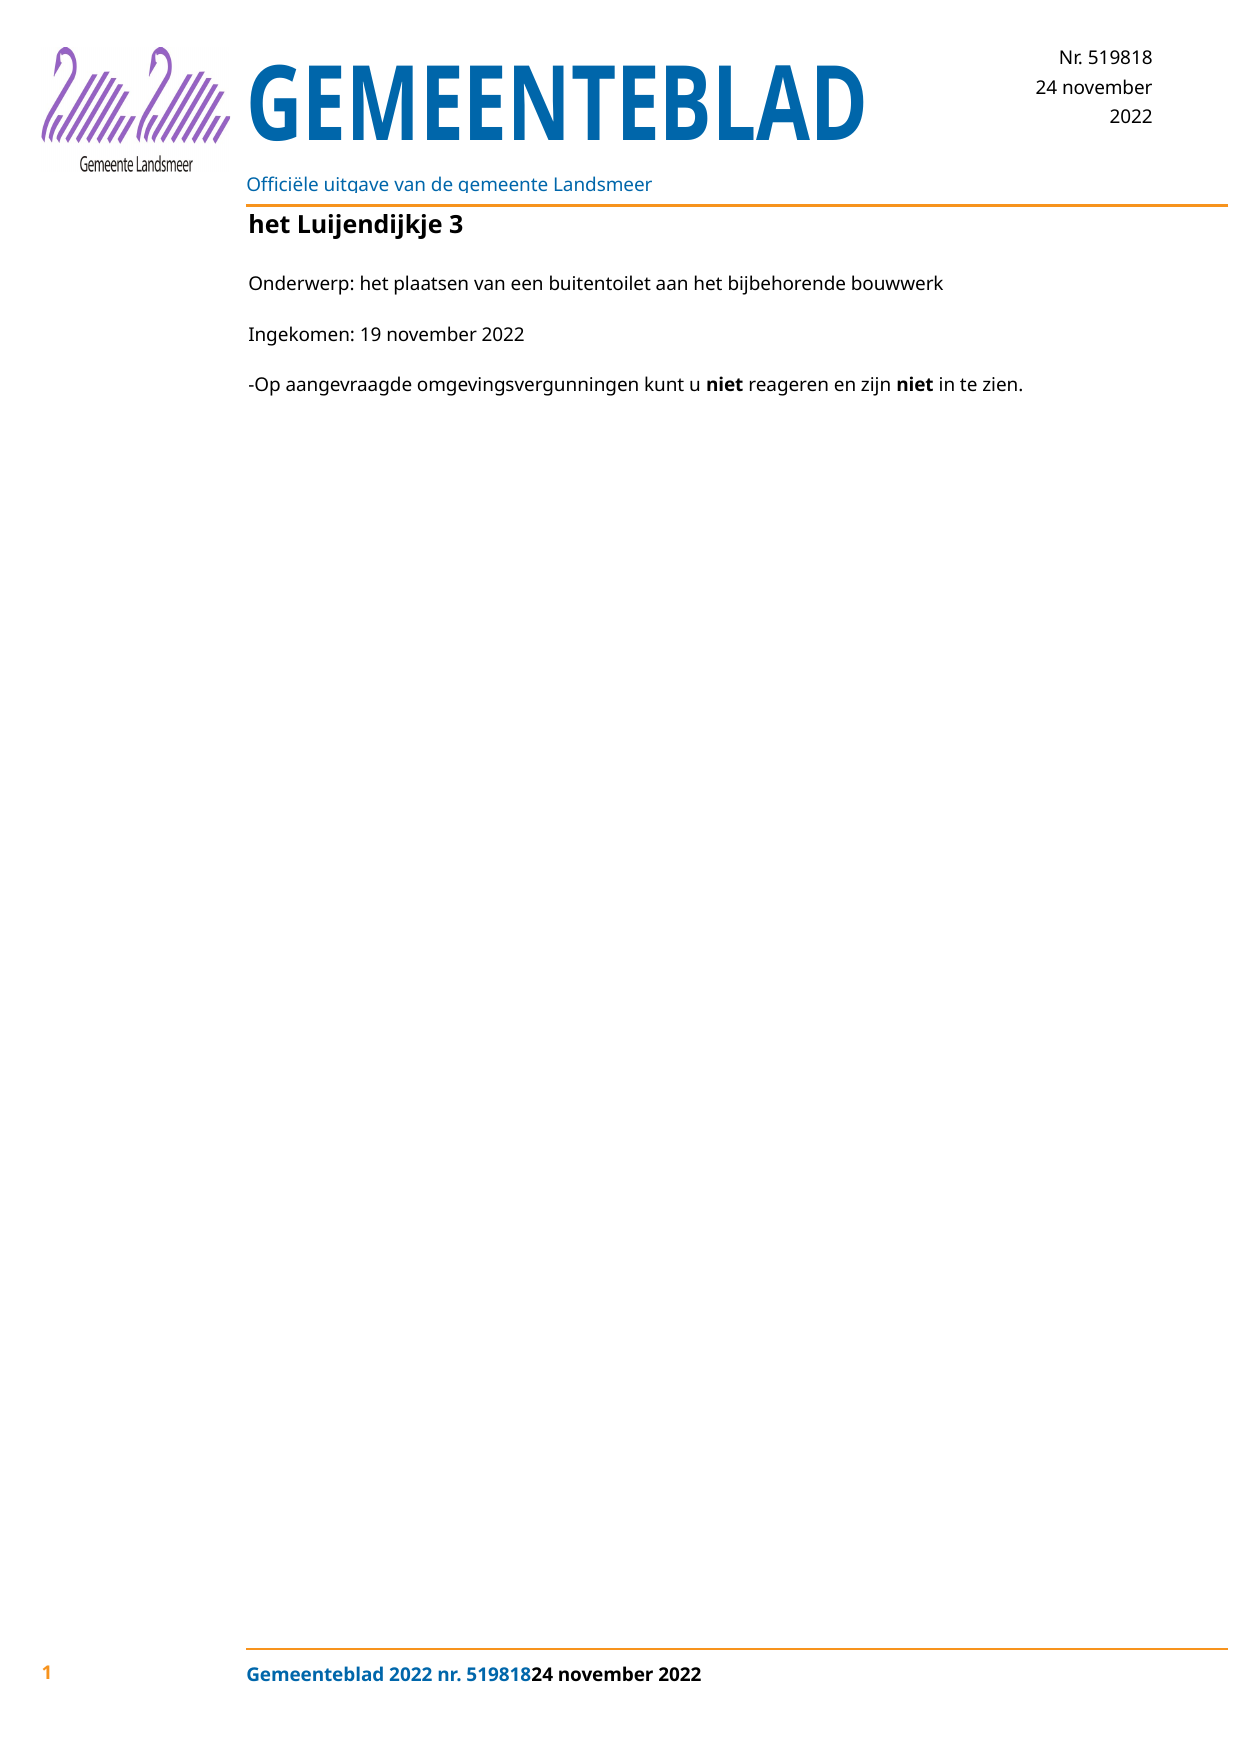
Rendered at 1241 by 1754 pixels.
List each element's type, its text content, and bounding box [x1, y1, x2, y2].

text Ingekomen: 19 november 2022 [248, 321, 1152, 346]
picture [41, 47, 231, 172]
text Onderwerp: het plaatsen van een buitentoilet aan het bijbehorende bouwwerk [248, 270, 1152, 296]
text -Op aangevraagde omgevingsvergunningen kunt u niet reageren en zijn niet in te zien. [248, 371, 1152, 397]
text het Luijendijkje 3 [248, 207, 1152, 241]
